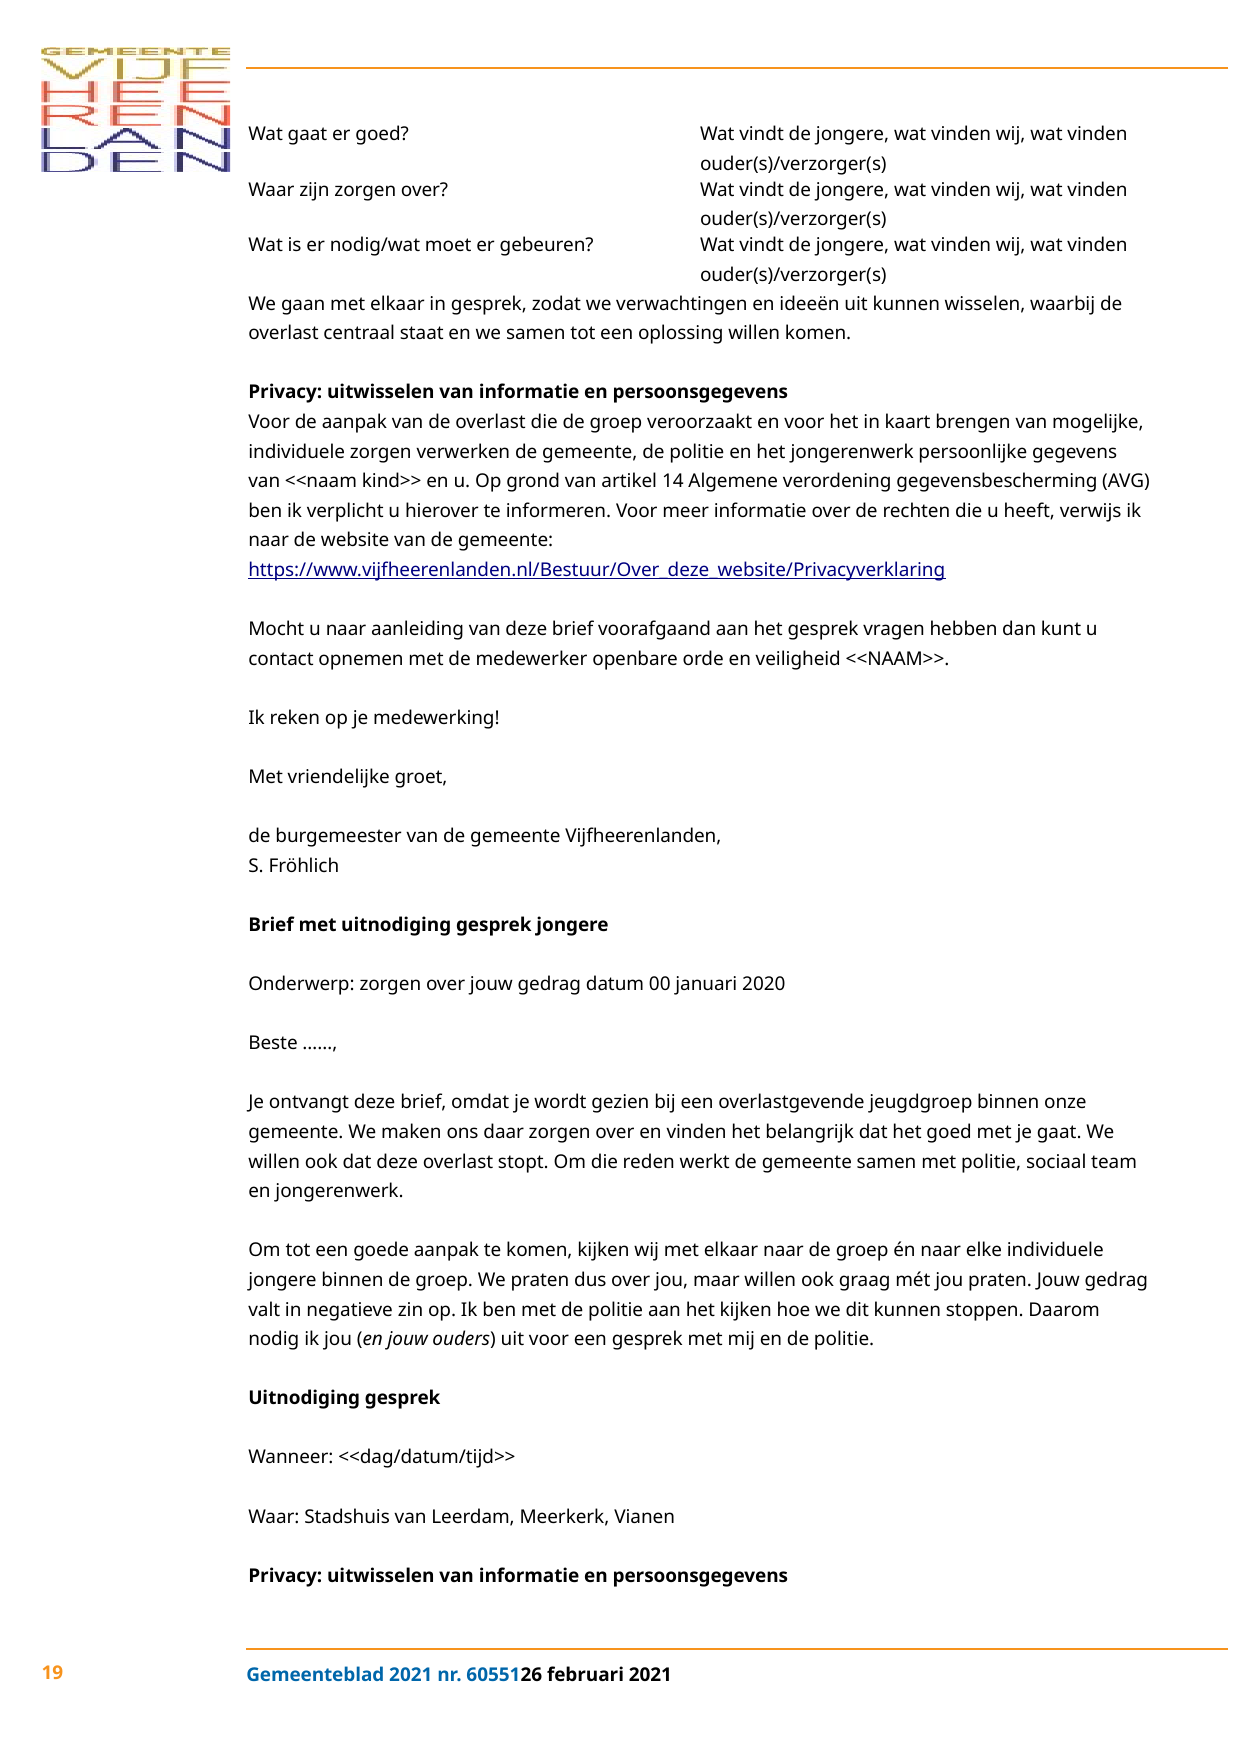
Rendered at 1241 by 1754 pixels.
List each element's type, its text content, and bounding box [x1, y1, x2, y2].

table_cell Wat vindt de jongere, wat vinden wij, wat vinden ouder(s)/verzorger(s) [700, 176, 1152, 231]
table_cell Wat vindt de jongere, wat vinden wij, wat vinden ouder(s)/verzorger(s) [700, 231, 1152, 287]
text Met vriendelijke groet, [248, 763, 1152, 789]
text Ik reken op je medewerking! [248, 704, 1152, 730]
text S. Fröhlich [248, 852, 1152, 878]
table_header Wat vindt de jongere, wat vinden wij, wat vinden ouder(s)/verzorger(s) [700, 121, 1152, 176]
text Privacy: uitwisselen van informatie en persoonsgegevens [248, 379, 1152, 404]
text Privacy: uitwisselen van informatie en persoonsgegevens [248, 1562, 1152, 1588]
text Onderwerp: zorgen over jouw gedrag datum 00 januari 2020 [248, 970, 1152, 996]
text Waar: Stadshuis van Leerdam, Meerkerk, Vianen [248, 1503, 1152, 1528]
text Om tot een goede aanpak te komen, kijken wij met elkaar naar de groep én naar elke individuele jongere binnen de groep. We praten dus over jou, maar willen ook graag mét jou praten. Jouw gedrag valt in negatieve zin op. Ik ben met de politie aan het kijken hoe we dit kunnen stoppen. Daarom nodig ik jou (en jouw ouders) uit voor een gesprek met mij en de politie. [248, 1237, 1152, 1351]
table_header Wat gaat er goed? [248, 121, 700, 176]
picture [41, 47, 231, 172]
text de burgemeester van de gemeente Vijfheerenlanden, [248, 822, 1152, 848]
text Voor de aanpak van de overlast die de groep veroorzaakt en voor het in kaart brengen van mogelijke, individuele zorgen verwerken de gemeente, de politie en het jongerenwerk persoonlijke gegevens van <<naam kind>> en u. Op grond van artikel 14 Algemene verordening gegevensbescherming (AVG) ben ik verplicht u hierover te informeren. Voor meer informatie over de rechten die u heeft, verwijs ik naar de website van de gemeente: https://www.vijfheerenlanden.nl/Bestuur/Over_deze_website/Privacyverklaring [248, 408, 1152, 582]
text Mocht u naar aanleiding van deze brief voorafgaand aan het gesprek vragen hebben dan kunt u contact opnemen met de medewerker openbare orde en veiligheid <<NAAM>>. [248, 615, 1152, 671]
table_header [248, 95, 1152, 121]
table_cell Wat is er nodig/wat moet er gebeuren? [248, 231, 700, 287]
text Uitnodiging gesprek [248, 1384, 1152, 1410]
table_cell Waar zijn zorgen over? [248, 176, 700, 231]
text We gaan met elkaar in gesprek, zodat we verwachtingen en ideeën uit kunnen wisselen, waarbij de overlast centraal staat en we samen tot een oplossing willen komen. [248, 290, 1152, 345]
text Brief met uitnodiging gesprek jongere [248, 911, 1152, 937]
text Wanneer: <<dag/datum/tijd>> [248, 1444, 1152, 1469]
text Beste ……, [248, 1029, 1152, 1055]
text Je ontvangt deze brief, omdat je wordt gezien bij een overlastgevende jeugdgroep binnen onze gemeente. We maken ons daar zorgen over en vinden het belangrijk dat het goed met je gaat. We willen ook dat deze overlast stopt. Om die reden werkt de gemeente samen met politie, sociaal team en jongerenwerk. [248, 1089, 1152, 1203]
